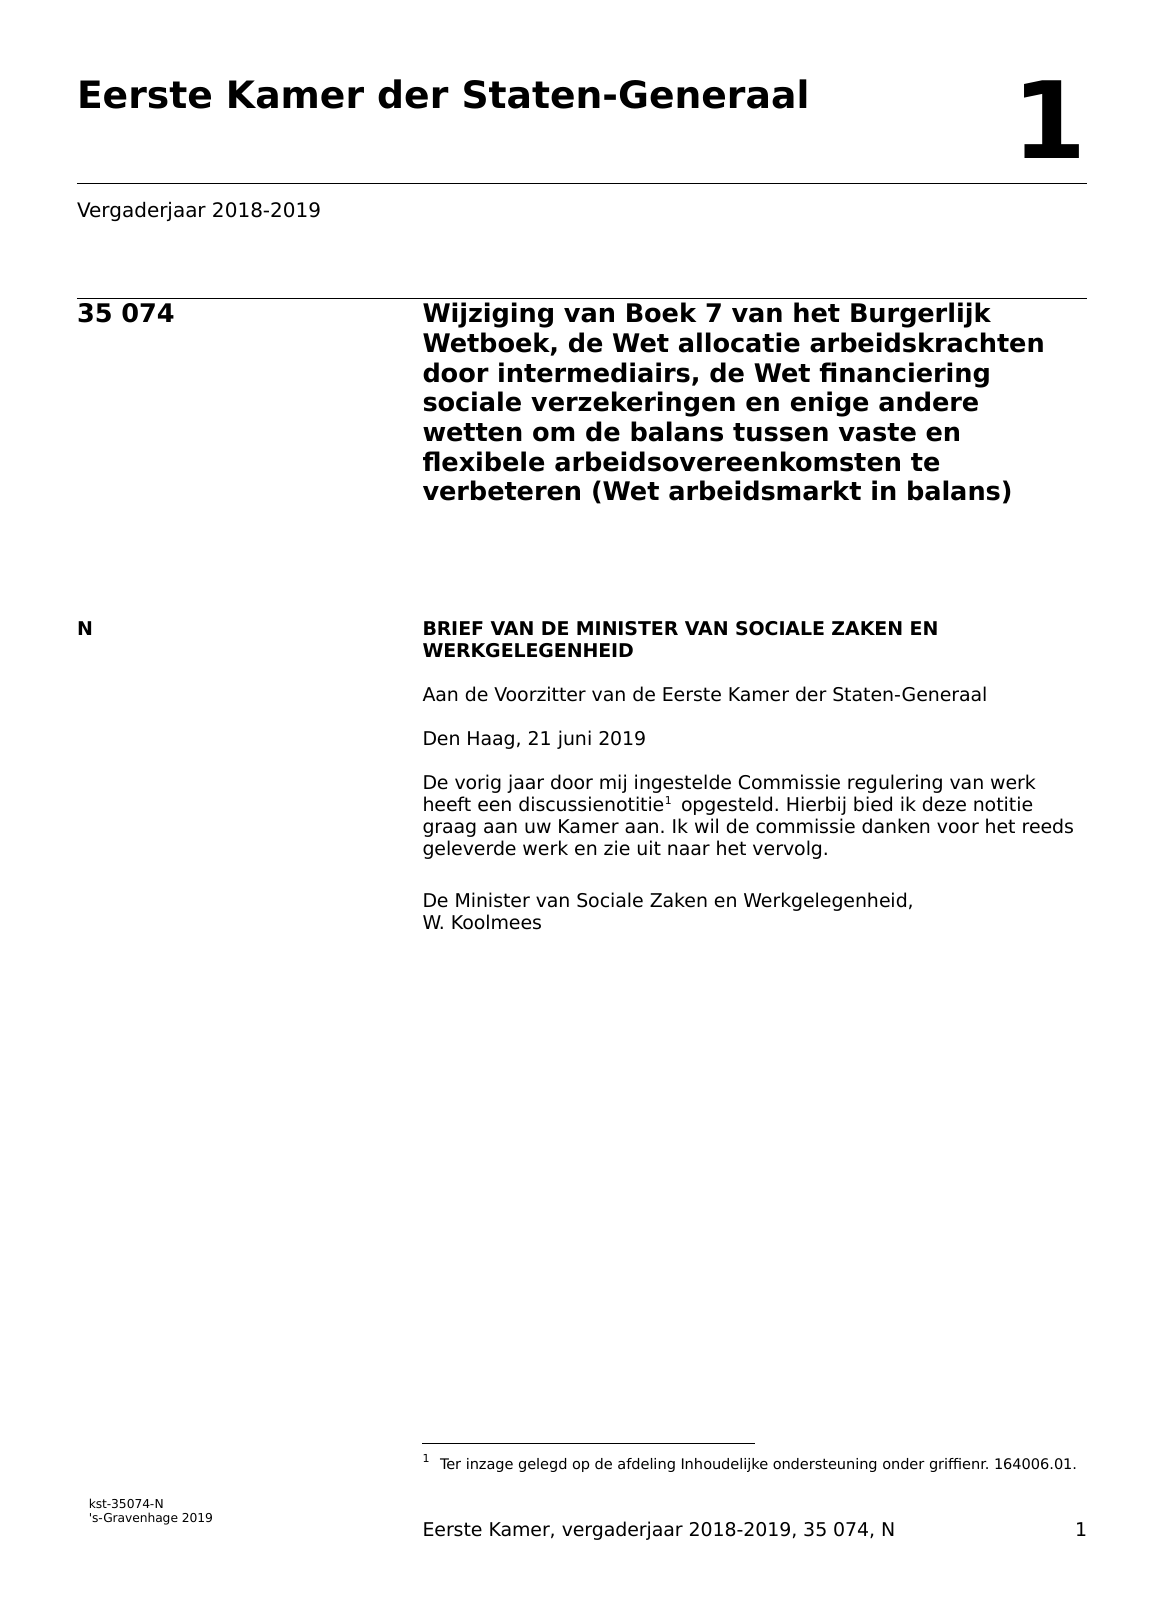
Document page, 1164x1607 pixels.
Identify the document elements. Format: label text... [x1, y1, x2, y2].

table_header 1 [886, 59, 1087, 183]
table_cell Vergaderjaar 2018-2019 [77, 184, 1087, 298]
text Ter inzage gelegd op de afdeling Inhoudelijke ondersteuning onder griffienr. 164006.01. [422, 1452, 1087, 1474]
subtitle N BRIEF VAN DE MINISTER VAN SOCIALE ZAKEN EN WERKGELEGENHEID [77, 618, 1087, 662]
text 's-Gravenhage 2019 [88, 1511, 323, 1525]
text kst-35074-N [88, 1497, 323, 1511]
text De Minister van Sociale Zaken en Werkgelegenheid, W. Koolmees [422, 890, 1087, 934]
subtitle 35 074 Wijziging van Boek 7 van het Burgerlijk Wetboek, de Wet allocatie arbeidskrachten door intermediairs, de Wet financiering sociale verzekeringen en enige andere wetten om de balans tussen vaste en flexibele arbeidsovereenkomsten te verbeteren (Wet arbeidsmarkt in balans) [77, 299, 1087, 507]
table_header Eerste Kamer der Staten-Generaal [77, 59, 886, 183]
text De vorig jaar door mij ingestelde Commissie regulering van werk heeft een discussienotitie opgesteld. Hierbij bied ik deze notitie graag aan uw Kamer aan. Ik wil de commissie danken voor het reeds geleverde werk en zie uit naar het vervolg. [422, 772, 1087, 860]
text Den Haag, 21 juni 2019 [422, 728, 1087, 750]
text Aan de Voorzitter van de Eerste Kamer der Staten-Generaal [422, 684, 1087, 706]
